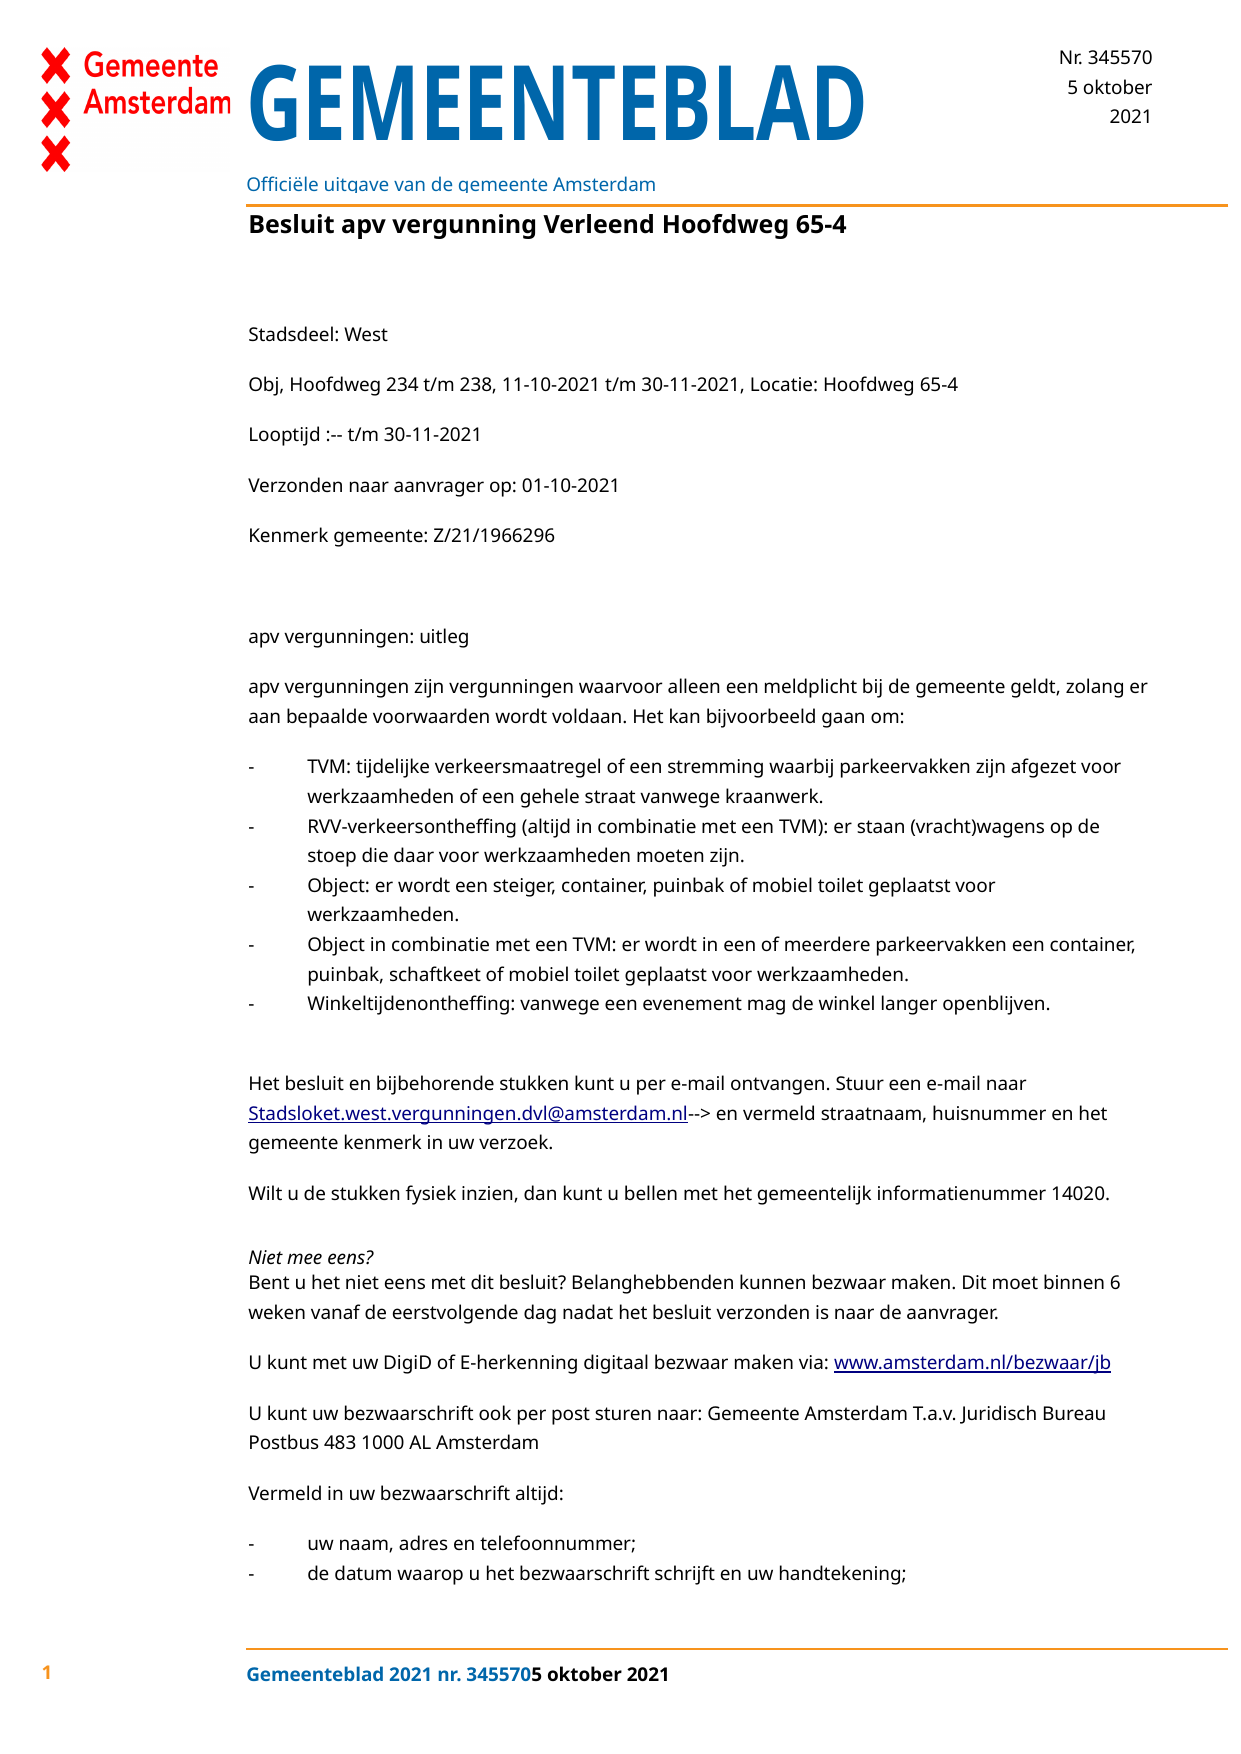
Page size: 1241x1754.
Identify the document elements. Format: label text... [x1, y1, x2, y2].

text Kenmerk gemeente: Z/21/1966296 [248, 522, 1152, 548]
text Stadsdeel: West [248, 321, 1152, 346]
list RVV-verkeersontheffing (altijd in combinatie met een TVM): er staan (vracht)wagens op de stoep die daar voor werkzaamheden moeten zijn. [248, 813, 1152, 868]
text apv vergunningen: uitleg [248, 623, 1152, 649]
text apv vergunningen zijn vergunningen waarvoor alleen een meldplicht bij de gemeente geldt, zolang er aan bepaalde voorwaarden wordt voldaan. Het kan bijvoorbeeld gaan om: [248, 674, 1152, 729]
list Winkeltijdenontheffing: vanwege een evenement mag de winkel langer openblijven. [248, 990, 1152, 1016]
text Verzonden naar aanvrager op: 01-10-2021 [248, 472, 1152, 498]
text U kunt met uw DigiD of E-herkenning digitaal bezwaar maken via: www.amsterdam.nl/bezwaar/jb [248, 1349, 1152, 1375]
list Object in combinatie met een TVM: er wordt in een of meerdere parkeervakken een container, puinbak, schaftkeet of mobiel toilet geplaatst voor werkzaamheden. [248, 931, 1152, 986]
text Besluit apv vergunning Verleend Hoofdweg 65-4 [248, 207, 1152, 241]
text Vermeld in uw bezwaarschrift altijd: [248, 1480, 1152, 1506]
text Niet mee eens? [248, 1244, 1152, 1269]
text Obj, Hoofdweg 234 t/m 238, 11-10-2021 t/m 30-11-2021, Locatie: Hoofdweg 65-4 [248, 371, 1152, 397]
list TVM: tijdelijke verkeersmaatregel of een stremming waarbij parkeervakken zijn afgezet voor werkzaamheden of een gehele straat vanwege kraanwerk. [248, 754, 1152, 809]
list de datum waarop u het bezwaarschrift schrijft en uw handtekening; [248, 1560, 1152, 1586]
list uw naam, adres en telefoonnummer; [248, 1530, 1152, 1556]
text Looptijd :-- t/m 30-11-2021 [248, 422, 1152, 447]
text Het besluit en bijbehorende stukken kunt u per e-mail ontvangen. Stuur een e-mail naar Stadsloket.west.vergunningen.dvl@amsterdam.nl--> en vermeld straatnaam, huisnummer en het gemeente kenmerk in uw verzoek. [248, 1070, 1152, 1155]
picture [41, 47, 231, 172]
text Bent u het niet eens met dit besluit? Belanghebbenden kunnen bezwaar maken. Dit moet binnen 6 weken vanaf de eerstvolgende dag nadat het besluit verzonden is naar de aanvrager. [248, 1269, 1152, 1325]
list Object: er wordt een steiger, container, puinbak of mobiel toilet geplaatst voor werkzaamheden. [248, 872, 1152, 927]
text U kunt uw bezwaarschrift ook per post sturen naar: Gemeente Amsterdam T.a.v. Juridisch Bureau Postbus 483 1000 AL Amsterdam [248, 1400, 1152, 1455]
text Wilt u de stukken fysiek inzien, dan kunt u bellen met het gemeentelijk informatienummer 14020. [248, 1180, 1152, 1206]
